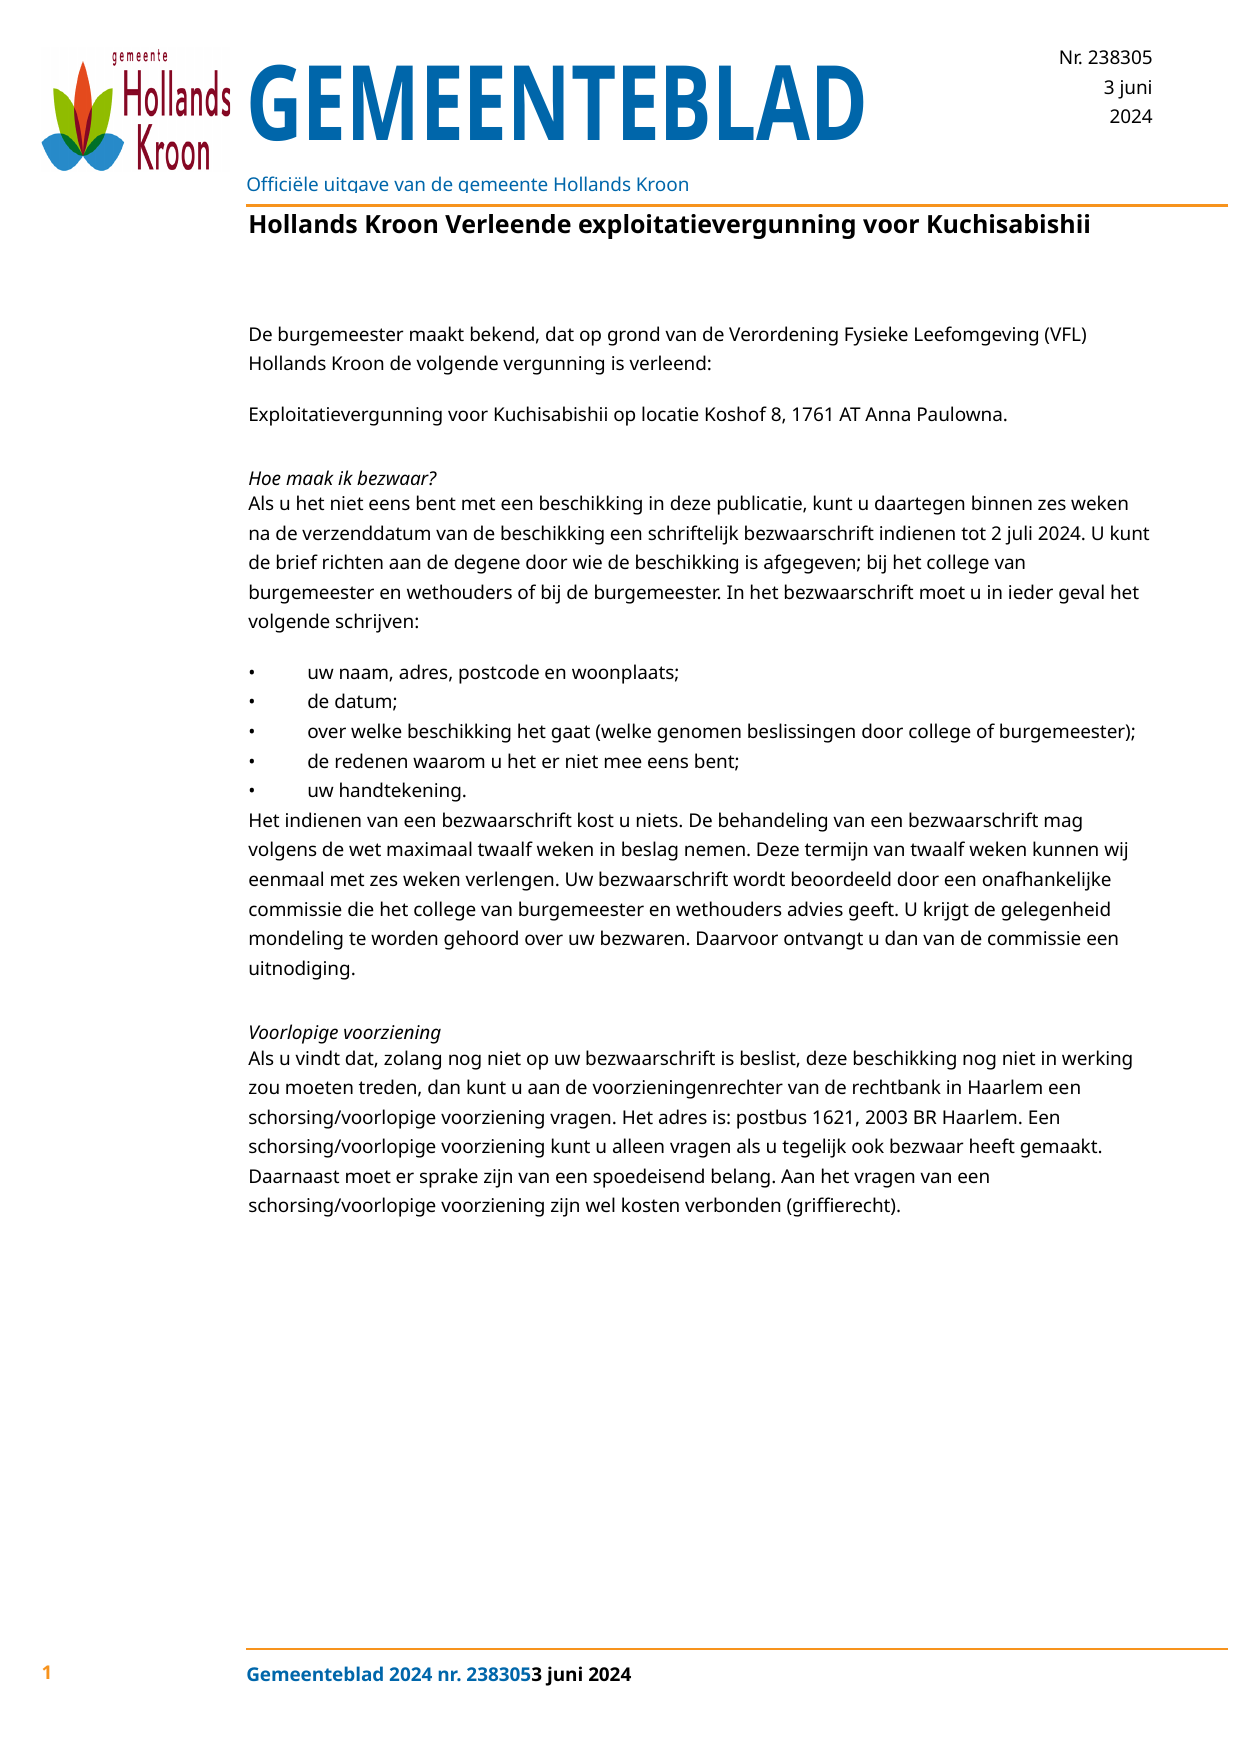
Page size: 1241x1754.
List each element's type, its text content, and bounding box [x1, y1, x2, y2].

text Als u het niet eens bent met een beschikking in deze publicatie, kunt u daartegen binnen zes weken na de verzenddatum van de beschikking een schriftelijk bezwaarschrift indienen tot 2 juli 2024. U kunt de brief richten aan de degene door wie de beschikking is afgegeven; bij het college van burgemeester en wethouders of bij de burgemeester. In het bezwaarschrift moet u in ieder geval het volgende schrijven: [248, 490, 1152, 634]
text Exploitatievergunning voor Kuchisabishii op locatie Koshof 8, 1761 AT Anna Paulowna. [248, 401, 1152, 426]
text Hollands Kroon Verleende exploitatievergunning voor Kuchisabishii [248, 207, 1152, 241]
list de redenen waarom u het er niet mee eens bent; [248, 748, 1152, 774]
text Hoe maak ik bezwaar? [248, 465, 1152, 490]
list de datum; [248, 689, 1152, 714]
text Als u vindt dat, zolang nog niet op uw bezwaarschrift is beslist, deze beschikking nog niet in werking zou moeten treden, dan kunt u aan de voorzieningenrechter van de rechtbank in Haarlem een schorsing/voorlopige voorziening vragen. Het adres is: postbus 1621, 2003 BR Haarlem. Een schorsing/voorlopige voorziening kunt u alleen vragen als u tegelijk ook bezwaar heeft gemaakt. Daarnaast moet er sprake zijn van een spoedeisend belang. Aan het vragen van een schorsing/voorlopige voorziening zijn wel kosten verbonden (griffierecht). [248, 1045, 1152, 1218]
picture [41, 47, 231, 172]
text Voorlopige voorziening [248, 1019, 1152, 1045]
list uw handtekening. [248, 777, 1152, 803]
list over welke beschikking het gaat (welke genomen beslissingen door college of burgemeester); [248, 718, 1152, 744]
text Het indienen van een bezwaarschrift kost u niets. De behandeling van een bezwaarschrift mag volgens de wet maximaal twaalf weken in beslag nemen. Deze termijn van twaalf weken kunnen wij eenmaal met zes weken verlengen. Uw bezwaarschrift wordt beoordeeld door een onafhankelijke commissie die het college van burgemeester en wethouders advies geeft. U krijgt de gelegenheid mondeling te worden gehoord over uw bezwaren. Daarvoor ontvangt u dan van de commissie een uitnodiging. [248, 807, 1152, 981]
list uw naam, adres, postcode en woonplaats; [248, 659, 1152, 685]
text De burgemeester maakt bekend, dat op grond van de Verordening Fysieke Leefomgeving (VFL) Hollands Kroon de volgende vergunning is verleend: [248, 321, 1152, 376]
